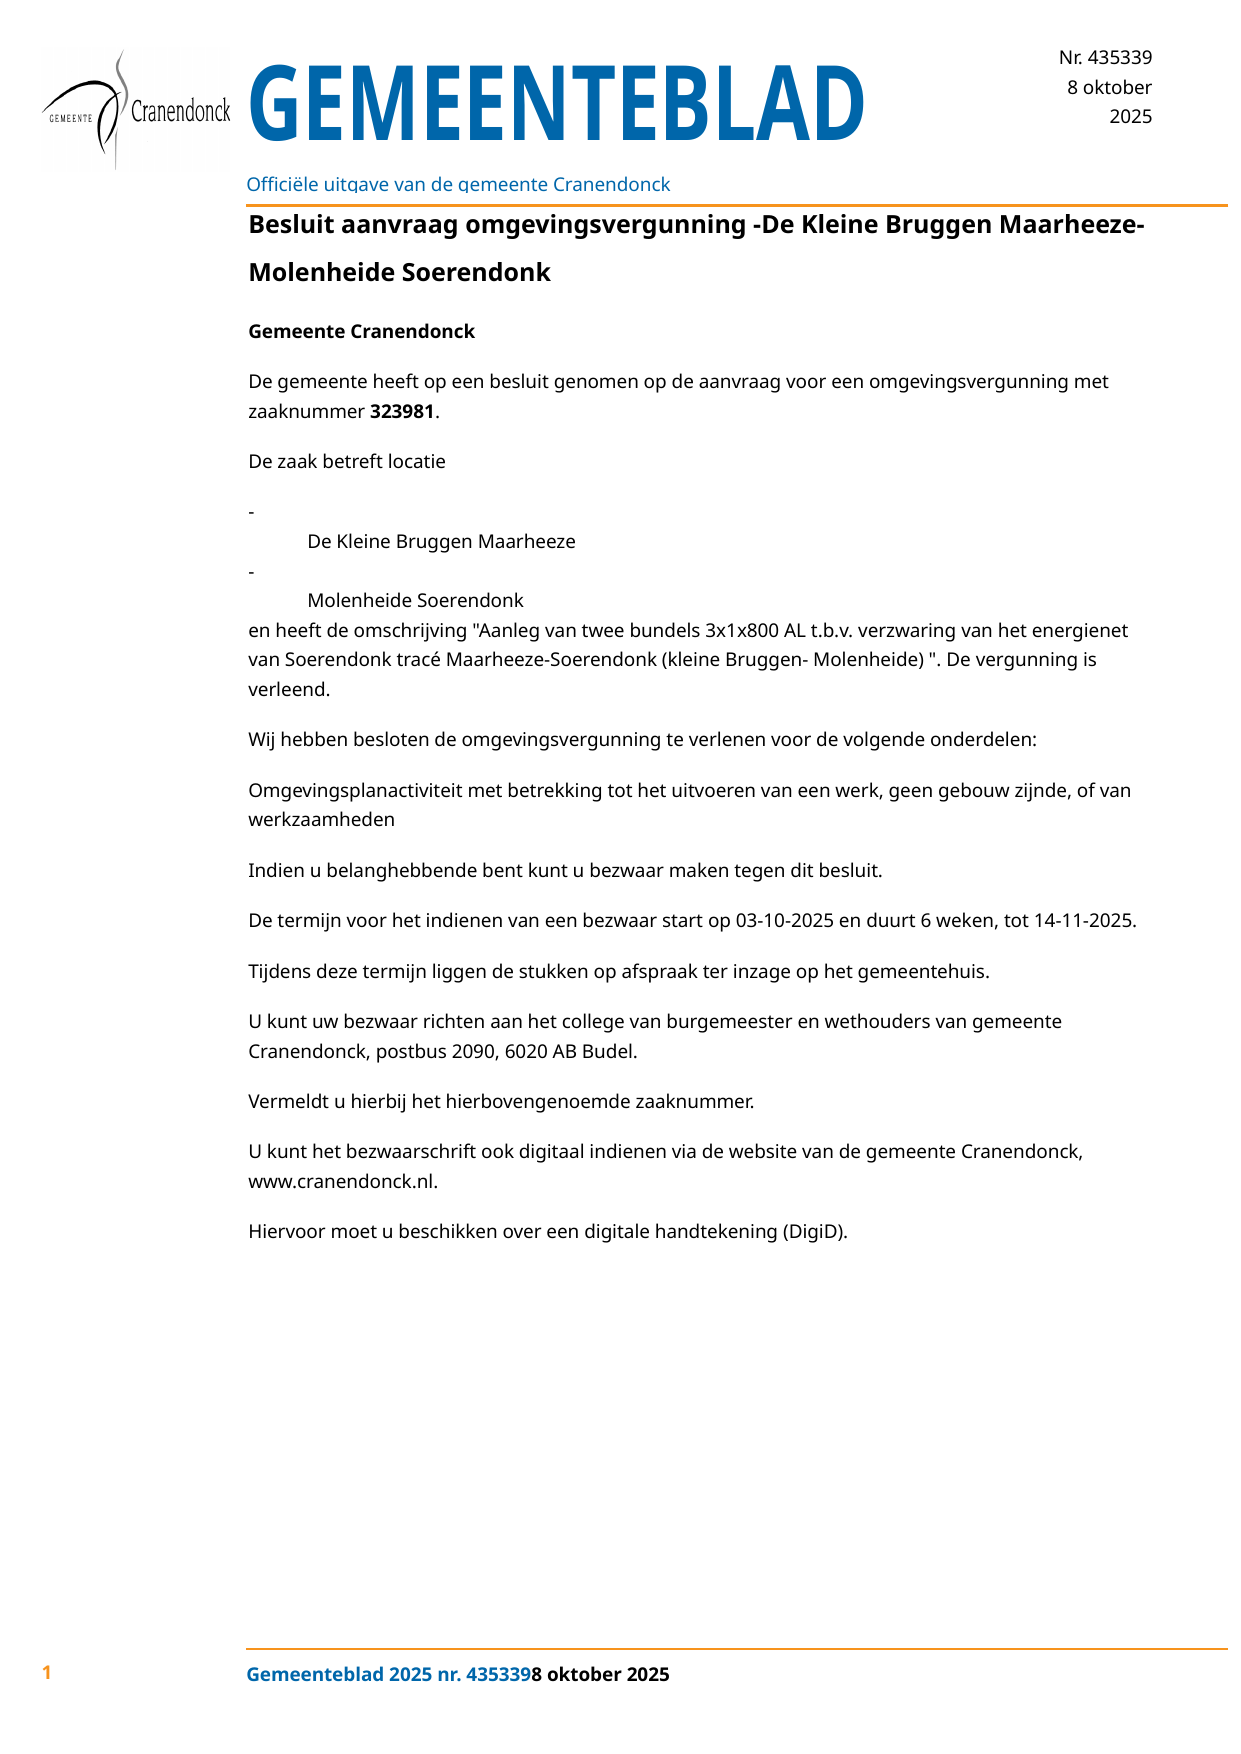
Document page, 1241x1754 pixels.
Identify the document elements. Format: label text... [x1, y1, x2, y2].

text Besluit aanvraag omgevingsvergunning -De Kleine Bruggen Maarheeze-Molenheide Soerendonk [248, 207, 1152, 288]
text Indien u belanghebbende bent kunt u bezwaar maken tegen dit besluit. [248, 857, 1152, 883]
text Omgevingsplanactiviteit met betrekking tot het uitvoeren van een werk, geen gebouw zijnde, of van werkzaamheden [248, 777, 1152, 832]
picture [41, 47, 231, 172]
text De termijn voor het indienen van een bezwaar start op 03-10-2025 en duurt 6 weken, tot 14-11-2025. [248, 907, 1152, 933]
text De zaak betreft locatie [248, 448, 1152, 474]
text Tijdens deze termijn liggen de stukken op afspraak ter inzage op het gemeentehuis. [248, 958, 1152, 984]
text en heeft de omschrijving "Aanleg van twee bundels 3x1x800 AL t.b.v. verzwaring van het energienet van Soerendonk tracé Maarheeze-Soerendonk (kleine Bruggen- Molenheide) ". De vergunning is verleend. [248, 617, 1152, 702]
text U kunt uw bezwaar richten aan het college van burgemeester en wethouders van gemeente Cranendonck, postbus 2090, 6020 AB Budel. [248, 1008, 1152, 1064]
text U kunt het bezwaarschrift ook digitaal indienen via de website van de gemeente Cranendonck, www.cranendonck.nl. [248, 1139, 1152, 1194]
list Molenheide Soerendonk [248, 587, 1152, 613]
list De Kleine Bruggen Maarheeze [248, 528, 1152, 554]
text Gemeente Cranendonck [248, 318, 1152, 344]
text Wij hebben besloten de omgevingsvergunning te verlenen voor de volgende onderdelen: [248, 727, 1152, 752]
text Vermeldt u hierbij het hierbovengenoemde zaaknummer. [248, 1088, 1152, 1114]
text Hiervoor moet u beschikken over een digitale handtekening (DigiD). [248, 1219, 1152, 1244]
text De gemeente heeft op een besluit genomen op de aanvraag voor een omgevingsvergunning met zaaknummer 323981. [248, 368, 1152, 424]
